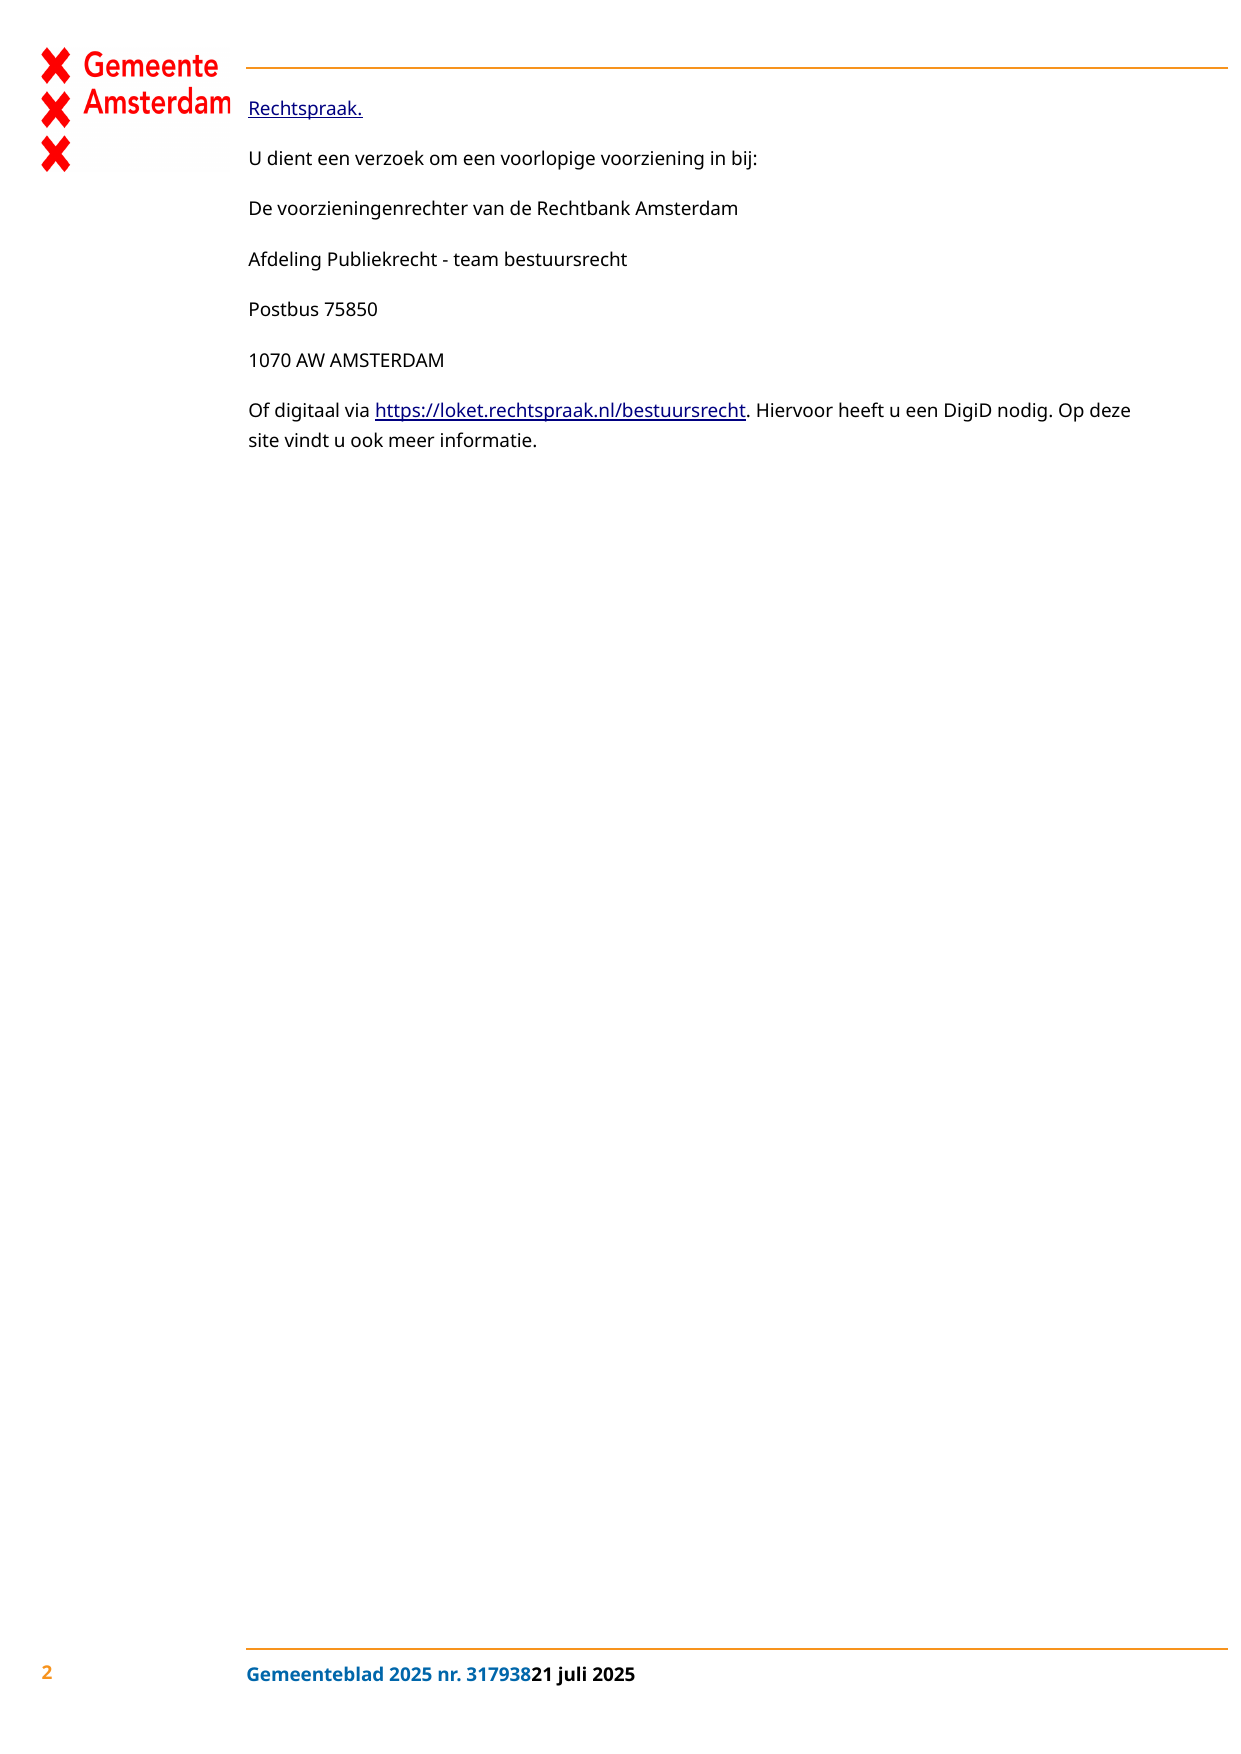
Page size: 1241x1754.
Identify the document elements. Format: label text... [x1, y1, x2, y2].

text Afdeling Publiekrecht - team bestuursrecht [248, 246, 1152, 272]
text Rechtspraak. [248, 95, 1152, 121]
text U dient een verzoek om een voorlopige voorziening in bij: [248, 145, 1152, 171]
text Postbus 75850 [248, 296, 1152, 322]
picture [41, 47, 231, 172]
text Of digitaal via https://loket.rechtspraak.nl/bestuursrecht. Hiervoor heeft u een DigiD nodig. Op deze site vindt u ook meer informatie. [248, 397, 1152, 453]
text De voorzieningenrechter van de Rechtbank Amsterdam [248, 196, 1152, 221]
text 1070 AW AMSTERDAM [248, 347, 1152, 373]
